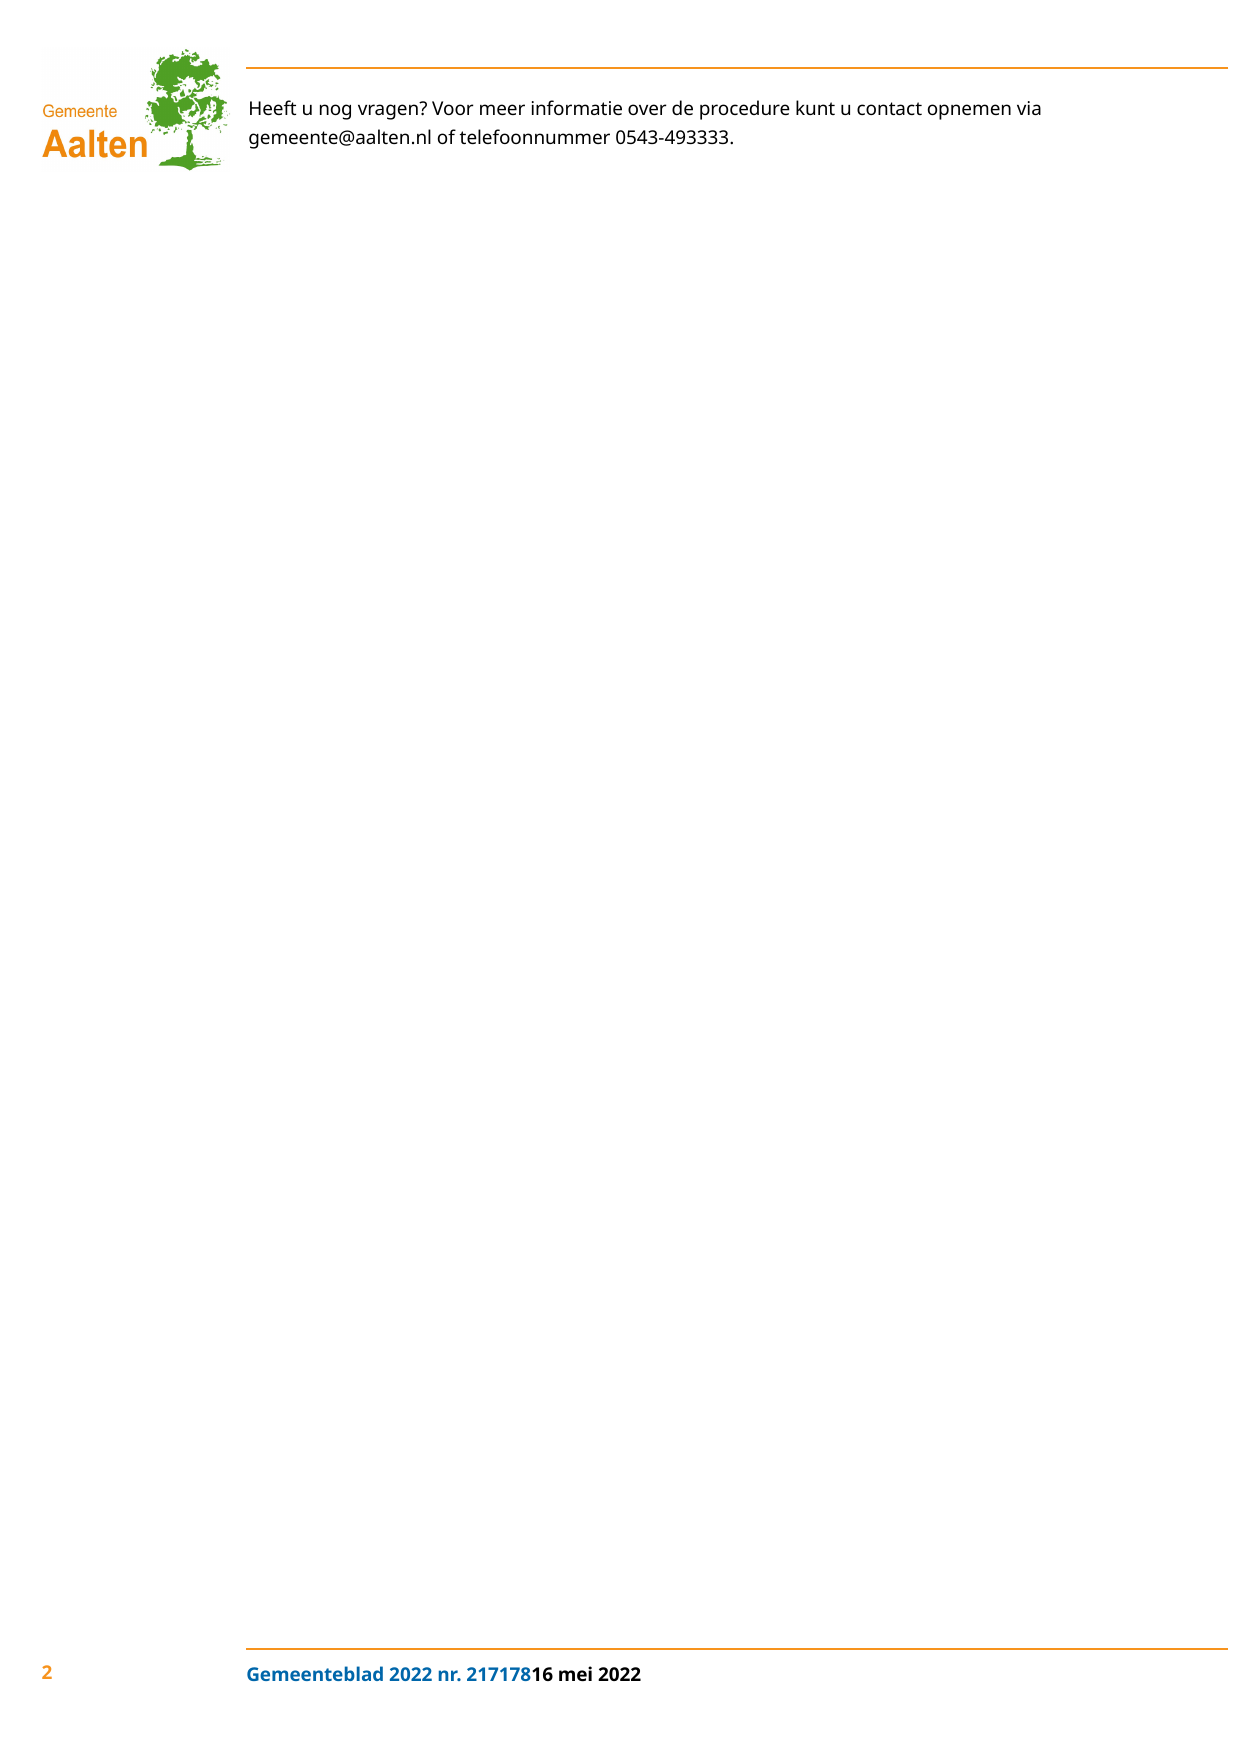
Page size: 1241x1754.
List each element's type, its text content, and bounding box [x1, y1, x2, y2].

text Heeft u nog vragen? Voor meer informatie over de procedure kunt u contact opnemen via gemeente@aalten.nl of telefoonnummer 0543-493333. [248, 95, 1152, 150]
picture [41, 47, 231, 172]
